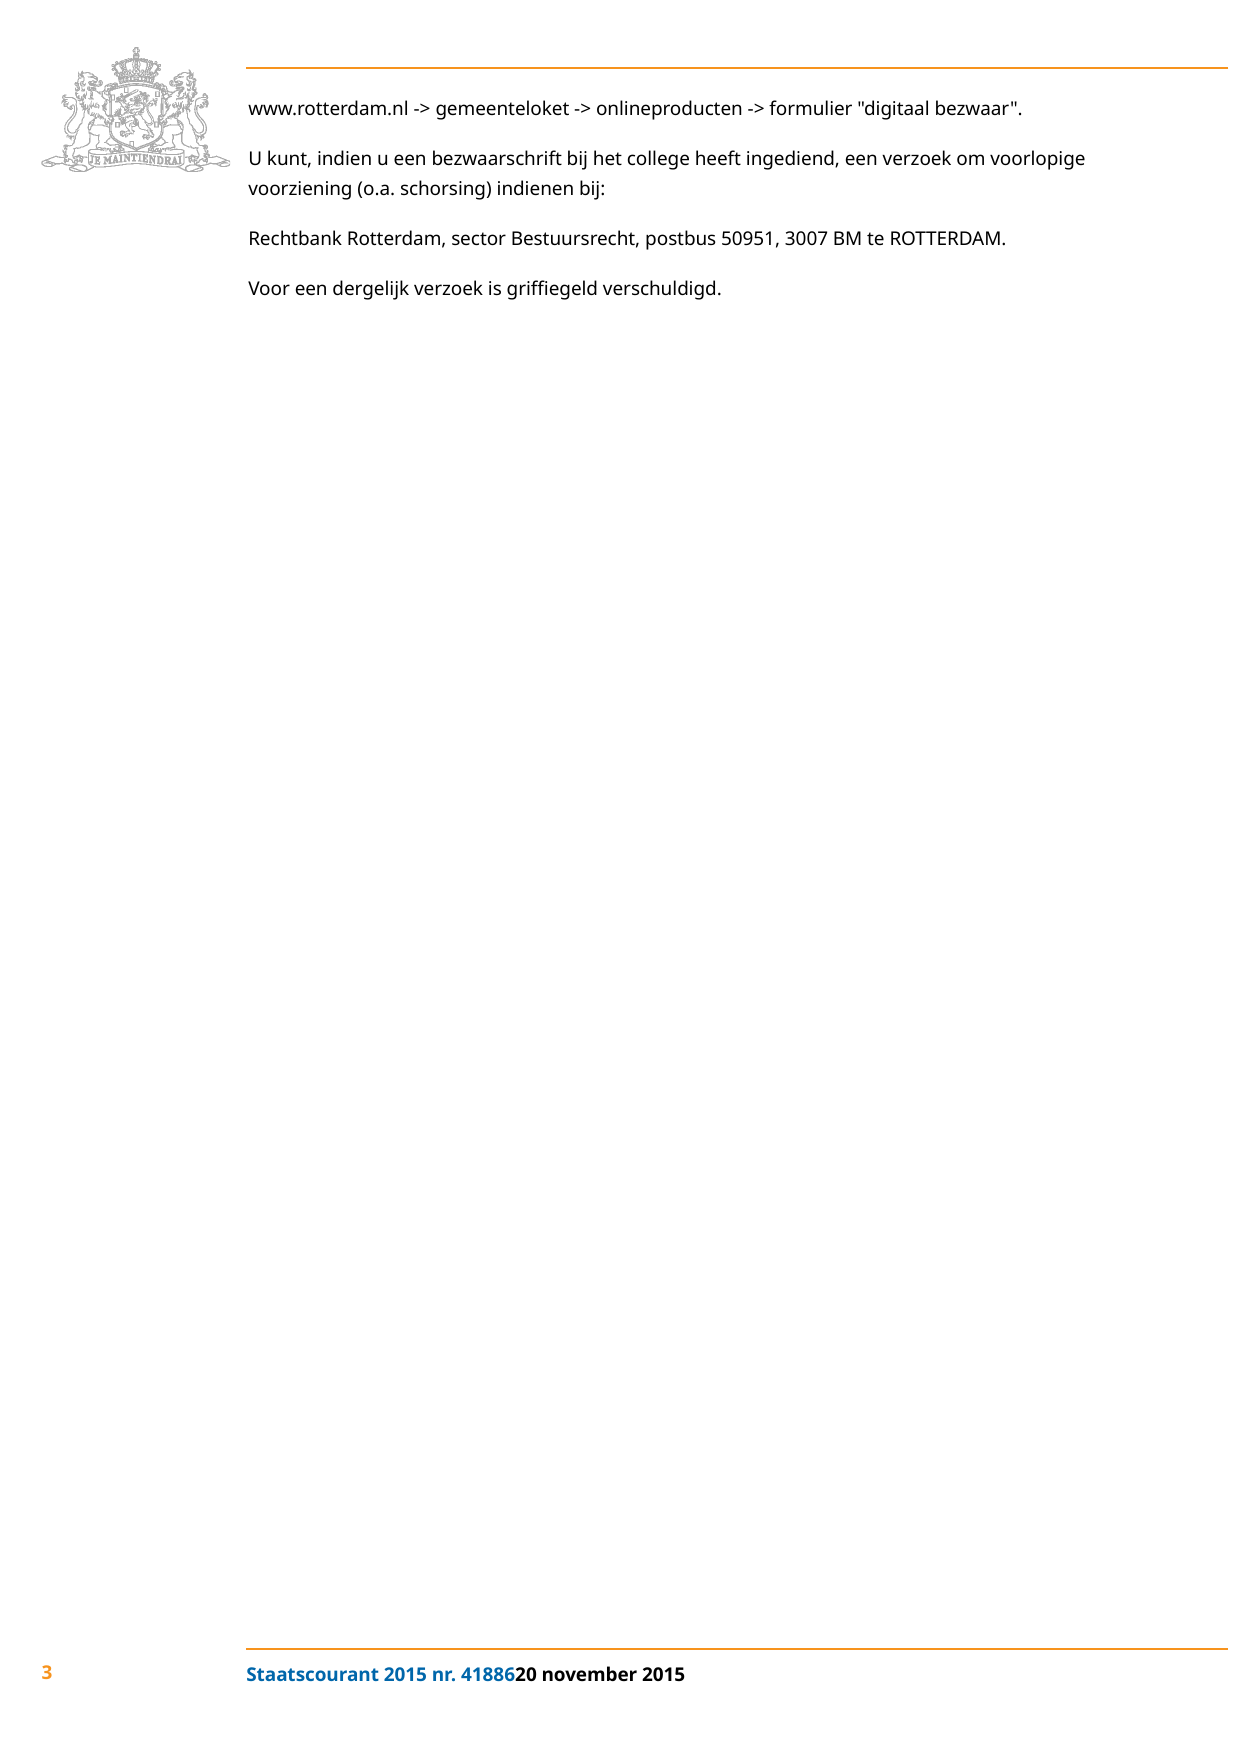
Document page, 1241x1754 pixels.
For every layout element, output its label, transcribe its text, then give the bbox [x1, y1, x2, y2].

text U kunt, indien u een bezwaarschrift bij het college heeft ingediend, een verzoek om voorlopige voorziening (o.a. schorsing) indienen bij: [248, 145, 1152, 201]
text Voor een dergelijk verzoek is griffiegeld verschuldigd. [248, 276, 1152, 301]
picture [41, 47, 231, 172]
text Rechtbank Rotterdam, sector Bestuursrecht, postbus 50951, 3007 BM te ROTTERDAM. [248, 225, 1152, 251]
text www.rotterdam.nl -> gemeenteloket -> onlineproducten -> formulier "digitaal bezwaar". [248, 95, 1152, 121]
